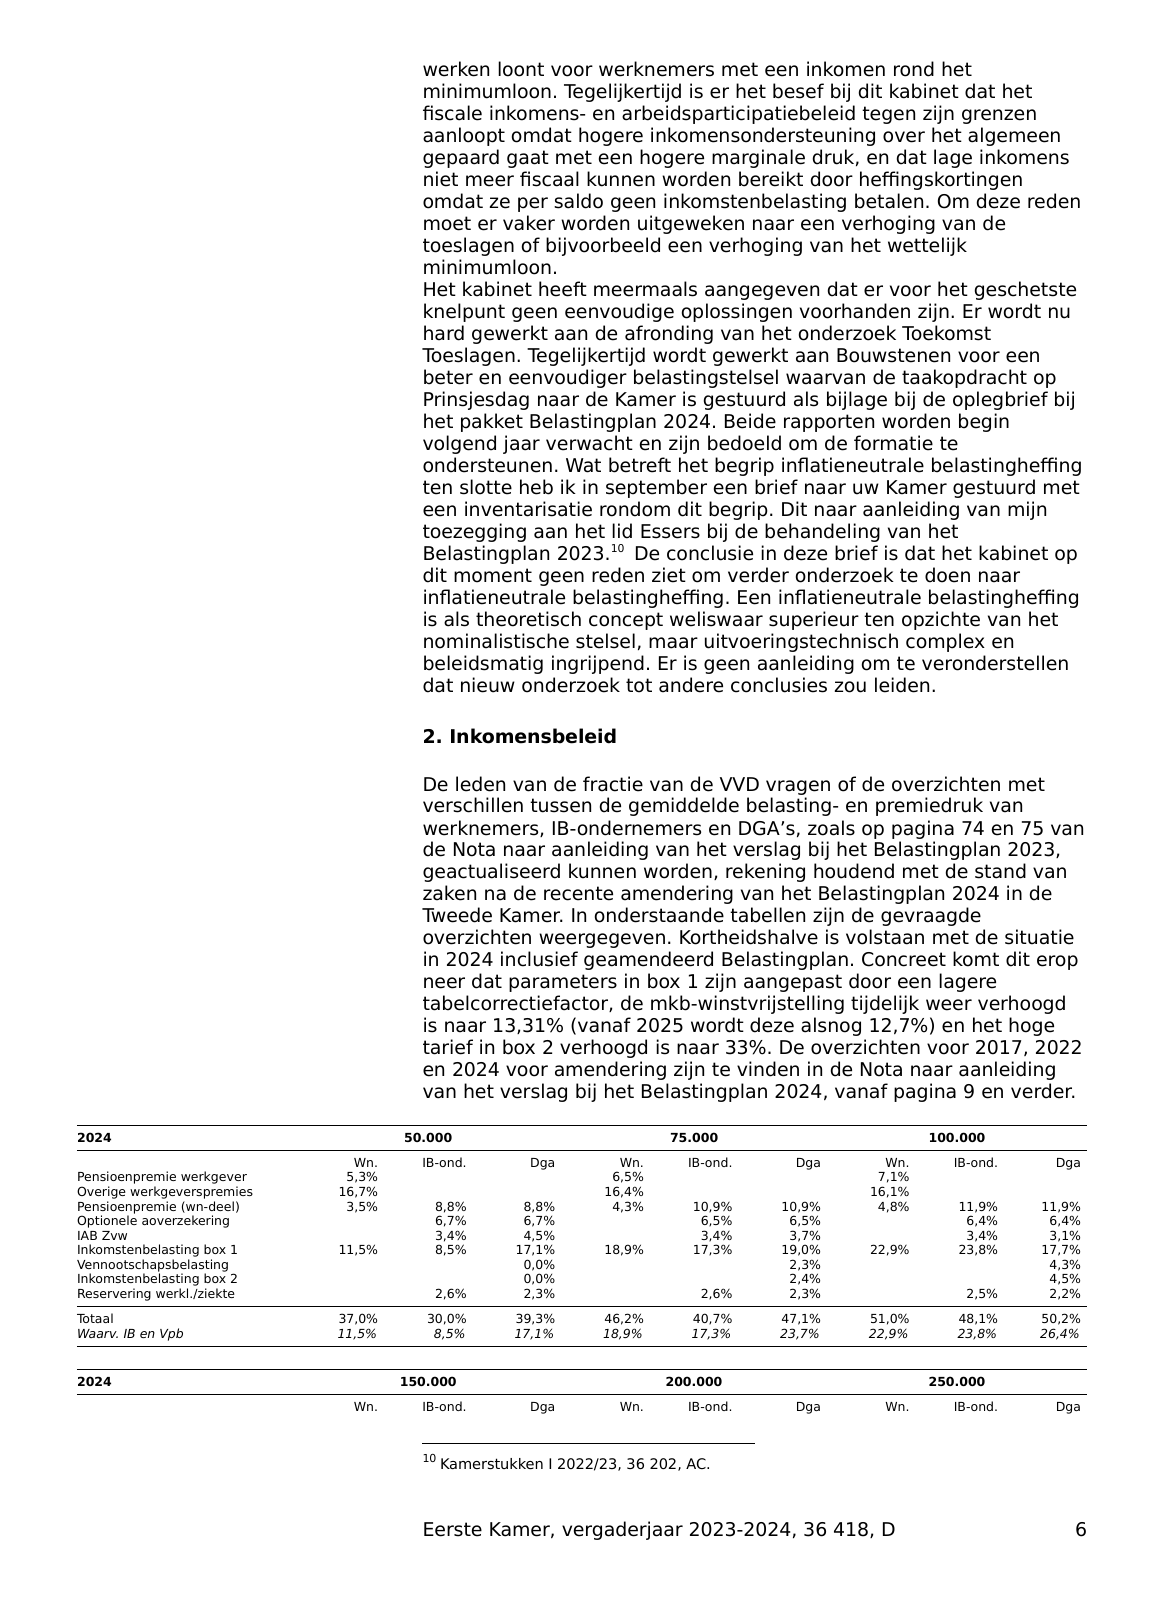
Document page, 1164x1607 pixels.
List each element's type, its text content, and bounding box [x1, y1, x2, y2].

table_cell [915, 1170, 1004, 1185]
table_cell Dga [473, 1395, 561, 1414]
table_cell 8,5% [384, 1243, 472, 1258]
table_cell [827, 1273, 915, 1287]
table_cell Inkomstenbelasting box 1 [77, 1243, 295, 1258]
table_cell IB-ond. [915, 1151, 1004, 1170]
table_cell 4,8% [827, 1200, 915, 1214]
table_cell Optionele aoverzekering [77, 1214, 295, 1229]
table_cell Pensioenpremie werkgever [77, 1170, 295, 1185]
table_cell 6,5% [650, 1214, 738, 1229]
table_cell 19,0% [738, 1243, 827, 1258]
table_cell 51,0% [827, 1307, 915, 1327]
table_cell 2,6% [650, 1287, 738, 1306]
text Kamerstukken I 2022/23, 36 202, AC. [422, 1452, 1087, 1474]
table_cell 18,9% [561, 1327, 649, 1346]
table_cell 8,8% [384, 1200, 472, 1214]
table_cell 17,3% [650, 1243, 738, 1258]
table_cell [561, 1229, 649, 1243]
table_cell 2,6% [384, 1287, 472, 1306]
table_cell Vennootschapsbelasting [77, 1258, 295, 1272]
table_cell [295, 1287, 384, 1306]
table_cell Pensioenpremie (wn-deel) [77, 1200, 295, 1214]
table_cell [1004, 1170, 1087, 1185]
table_cell 3,7% [738, 1229, 827, 1243]
table_cell IB-ond. [915, 1395, 1004, 1414]
table_header 75.000 [561, 1126, 827, 1150]
table_cell 16,1% [827, 1185, 915, 1199]
table_cell 11,9% [915, 1200, 1004, 1214]
table_cell [915, 1185, 1004, 1199]
table_cell 2,3% [738, 1287, 827, 1306]
table_cell Wn. [295, 1395, 384, 1414]
table_header 150.000 [295, 1370, 561, 1394]
table_cell [1004, 1185, 1087, 1199]
table_cell [473, 1185, 561, 1199]
table_cell 2,3% [473, 1287, 561, 1306]
table_cell Waarv. IB en Vpb [77, 1327, 295, 1346]
table_cell 6,4% [915, 1214, 1004, 1229]
table_cell IB-ond. [384, 1395, 472, 1414]
table_cell 6,7% [384, 1214, 472, 1229]
table_cell Reservering werkl./ziekte [77, 1287, 295, 1306]
text De leden van de fractie van de VVD vragen of de overzichten met verschillen tussen de gemiddelde belasting- en premiedruk van werknemers, IB-ondernemers en DGA’s, zoals op pagina 74 en 75 van de Nota naar aanleiding van het verslag bij het Belastingplan 2023, geactualiseerd kunnen worden, rekening houdend met de stand van zaken na de recente amendering van het Belastingplan 2024 in de Tweede Kamer. In onderstaande tabellen zijn de gevraagde overzichten weergegeven. Kortheidshalve is volstaan met de situatie in 2024 inclusief geamendeerd Belastingplan. Concreet komt dit erop neer dat parameters in box 1 zijn aangepast door een lagere tabelcorrectiefactor, de mkb-winstvrijstelling tijdelijk weer verhoogd is naar 13,31% (vanaf 2025 wordt deze alsnog 12,7%) en het hoge tarief in box 2 verhoogd is naar 33%. De overzichten voor 2017, 2022 en 2024 voor amendering zijn te vinden in de Nota naar aanleiding van het verslag bij het Belastingplan 2024, vanaf pagina 9 en verder. [422, 773, 1087, 1103]
table_cell [650, 1170, 738, 1185]
table_cell 48,1% [915, 1307, 1004, 1327]
table_cell [384, 1185, 472, 1199]
table_cell 39,3% [473, 1307, 561, 1327]
table_cell 16,4% [561, 1185, 649, 1199]
table_header 2024 [77, 1126, 295, 1150]
table_cell 4,5% [1004, 1273, 1087, 1287]
table_cell [827, 1287, 915, 1306]
table_header 100.000 [827, 1126, 1087, 1150]
table_cell [561, 1214, 649, 1229]
table_cell Dga [1004, 1151, 1087, 1170]
table_header 200.000 [561, 1370, 827, 1394]
table_cell Wn. [827, 1151, 915, 1170]
table_cell [827, 1258, 915, 1272]
table_cell 23,7% [738, 1327, 827, 1346]
table_cell 6,5% [561, 1170, 649, 1185]
table_cell [738, 1170, 827, 1185]
table_cell 23,8% [915, 1243, 1004, 1258]
table_cell [561, 1258, 649, 1272]
table_cell 3,4% [384, 1229, 472, 1243]
table_cell [473, 1170, 561, 1185]
table_header 50.000 [295, 1126, 561, 1150]
table_cell 22,9% [827, 1243, 915, 1258]
table_cell 23,8% [915, 1327, 1004, 1346]
table_cell 16,7% [295, 1185, 384, 1199]
table_cell [561, 1287, 649, 1306]
table_cell 6,5% [738, 1214, 827, 1229]
table_cell 5,3% [295, 1170, 384, 1185]
table_cell 17,1% [473, 1327, 561, 1346]
table_cell [915, 1273, 1004, 1287]
table_cell Dga [738, 1151, 827, 1170]
table_cell 18,9% [561, 1243, 649, 1258]
table_cell 8,5% [384, 1327, 472, 1346]
table_cell 10,9% [738, 1200, 827, 1214]
table_cell [295, 1214, 384, 1229]
table_cell Dga [1004, 1395, 1087, 1414]
table_cell Overige werkgeverspremies [77, 1185, 295, 1199]
table_cell [827, 1229, 915, 1243]
table_cell 50,2% [1004, 1307, 1087, 1327]
table_cell 2,5% [915, 1287, 1004, 1306]
table_cell 6,7% [473, 1214, 561, 1229]
table_cell 3,1% [1004, 1229, 1087, 1243]
table_cell 2,3% [738, 1258, 827, 1272]
table_cell [384, 1258, 472, 1272]
table_cell 17,3% [650, 1327, 738, 1346]
table_cell [650, 1258, 738, 1272]
table_cell Wn. [827, 1395, 915, 1414]
table_cell 0,0% [473, 1258, 561, 1272]
table_cell [827, 1214, 915, 1229]
table_cell 17,7% [1004, 1243, 1087, 1258]
table_cell [650, 1185, 738, 1199]
table_cell Inkomstenbelasting box 2 [77, 1273, 295, 1287]
table_cell 3,5% [295, 1200, 384, 1214]
table_cell 4,3% [1004, 1258, 1087, 1272]
table_cell Wn. [561, 1151, 649, 1170]
table_cell 37,0% [295, 1307, 384, 1327]
table_cell 4,3% [561, 1200, 649, 1214]
table_cell 11,5% [295, 1327, 384, 1346]
table_cell IB-ond. [650, 1395, 738, 1414]
table_cell IAB Zvw [77, 1229, 295, 1243]
table_cell Dga [473, 1151, 561, 1170]
table_cell [77, 1395, 295, 1414]
table_cell [915, 1258, 1004, 1272]
table_cell 40,7% [650, 1307, 738, 1327]
table_cell Dga [738, 1395, 827, 1414]
table_cell 3,4% [650, 1229, 738, 1243]
table_cell 2,2% [1004, 1287, 1087, 1306]
table_cell IB-ond. [384, 1151, 472, 1170]
table_cell 26,4% [1004, 1327, 1087, 1346]
table_cell Totaal [77, 1307, 295, 1327]
table_cell 6,4% [1004, 1214, 1087, 1229]
table_cell [295, 1229, 384, 1243]
table_header 2024 [77, 1370, 295, 1394]
table_cell [77, 1151, 295, 1170]
table_header 250.000 [827, 1370, 1087, 1394]
table_cell [384, 1170, 472, 1185]
table_cell IB-ond. [650, 1151, 738, 1170]
subtitle 2. Inkomensbeleid [422, 726, 1087, 748]
table_cell [295, 1273, 384, 1287]
table_cell [561, 1273, 649, 1287]
table_cell Wn. [295, 1151, 384, 1170]
table_cell 0,0% [473, 1273, 561, 1287]
table_cell 2,4% [738, 1273, 827, 1287]
table_cell 17,1% [473, 1243, 561, 1258]
table_cell 11,5% [295, 1243, 384, 1258]
table_cell [650, 1273, 738, 1287]
table_cell 46,2% [561, 1307, 649, 1327]
table_cell 10,9% [650, 1200, 738, 1214]
text werken loont voor werknemers met een inkomen rond het minimumloon. Tegelijkertijd is er het besef bij dit kabinet dat het fiscale inkomens- en arbeidsparticipatiebeleid tegen zijn grenzen aanloopt omdat hogere inkomensondersteuning over het algemeen gepaard gaat met een hogere marginale druk, en dat lage inkomens niet meer fiscaal kunnen worden bereikt door heffingskortingen omdat ze per saldo geen inkomstenbelasting betalen. Om deze reden moet er vaker worden uitgeweken naar een verhoging van de toeslagen of bijvoorbeeld een verhoging van het wettelijk minimumloon. [422, 59, 1087, 279]
table_cell Wn. [561, 1395, 649, 1414]
table_cell 8,8% [473, 1200, 561, 1214]
table_cell 11,9% [1004, 1200, 1087, 1214]
table_cell 3,4% [915, 1229, 1004, 1243]
table_cell 7,1% [827, 1170, 915, 1185]
table_cell 22,9% [827, 1327, 915, 1346]
table_cell [295, 1258, 384, 1272]
text Het kabinet heeft meermaals aangegeven dat er voor het geschetste knelpunt geen eenvoudige oplossingen voorhanden zijn. Er wordt nu hard gewerkt aan de afronding van het onderzoek Toekomst Toeslagen. Tegelijkertijd wordt gewerkt aan Bouwstenen voor een beter en eenvoudiger belastingstelsel waarvan de taakopdracht op Prinsjesdag naar de Kamer is gestuurd als bijlage bij de oplegbrief bij het pakket Belastingplan 2024. Beide rapporten worden begin volgend jaar verwacht en zijn bedoeld om de formatie te ondersteunen. Wat betreft het begrip inflatieneutrale belastingheffing ten slotte heb ik in september een brief naar uw Kamer gestuurd met een inventarisatie rondom dit begrip. Dit naar aanleiding van mijn toezegging aan het lid Essers bij de behandeling van het Belastingplan 2023. De conclusie in deze brief is dat het kabinet op dit moment geen reden ziet om verder onderzoek te doen naar inflatieneutrale belastingheffing. Een inflatieneutrale belastingheffing is als theoretisch concept weliswaar superieur ten opzichte van het nominalistische stelsel, maar uitvoeringstechnisch complex en beleidsmatig ingrijpend. Er is geen aanleiding om te veronderstellen dat nieuw onderzoek tot andere conclusies zou leiden. [422, 279, 1087, 696]
table_cell 47,1% [738, 1307, 827, 1327]
table_cell [738, 1185, 827, 1199]
table_cell 4,5% [473, 1229, 561, 1243]
table_cell 30,0% [384, 1307, 472, 1327]
table_cell [384, 1273, 472, 1287]
